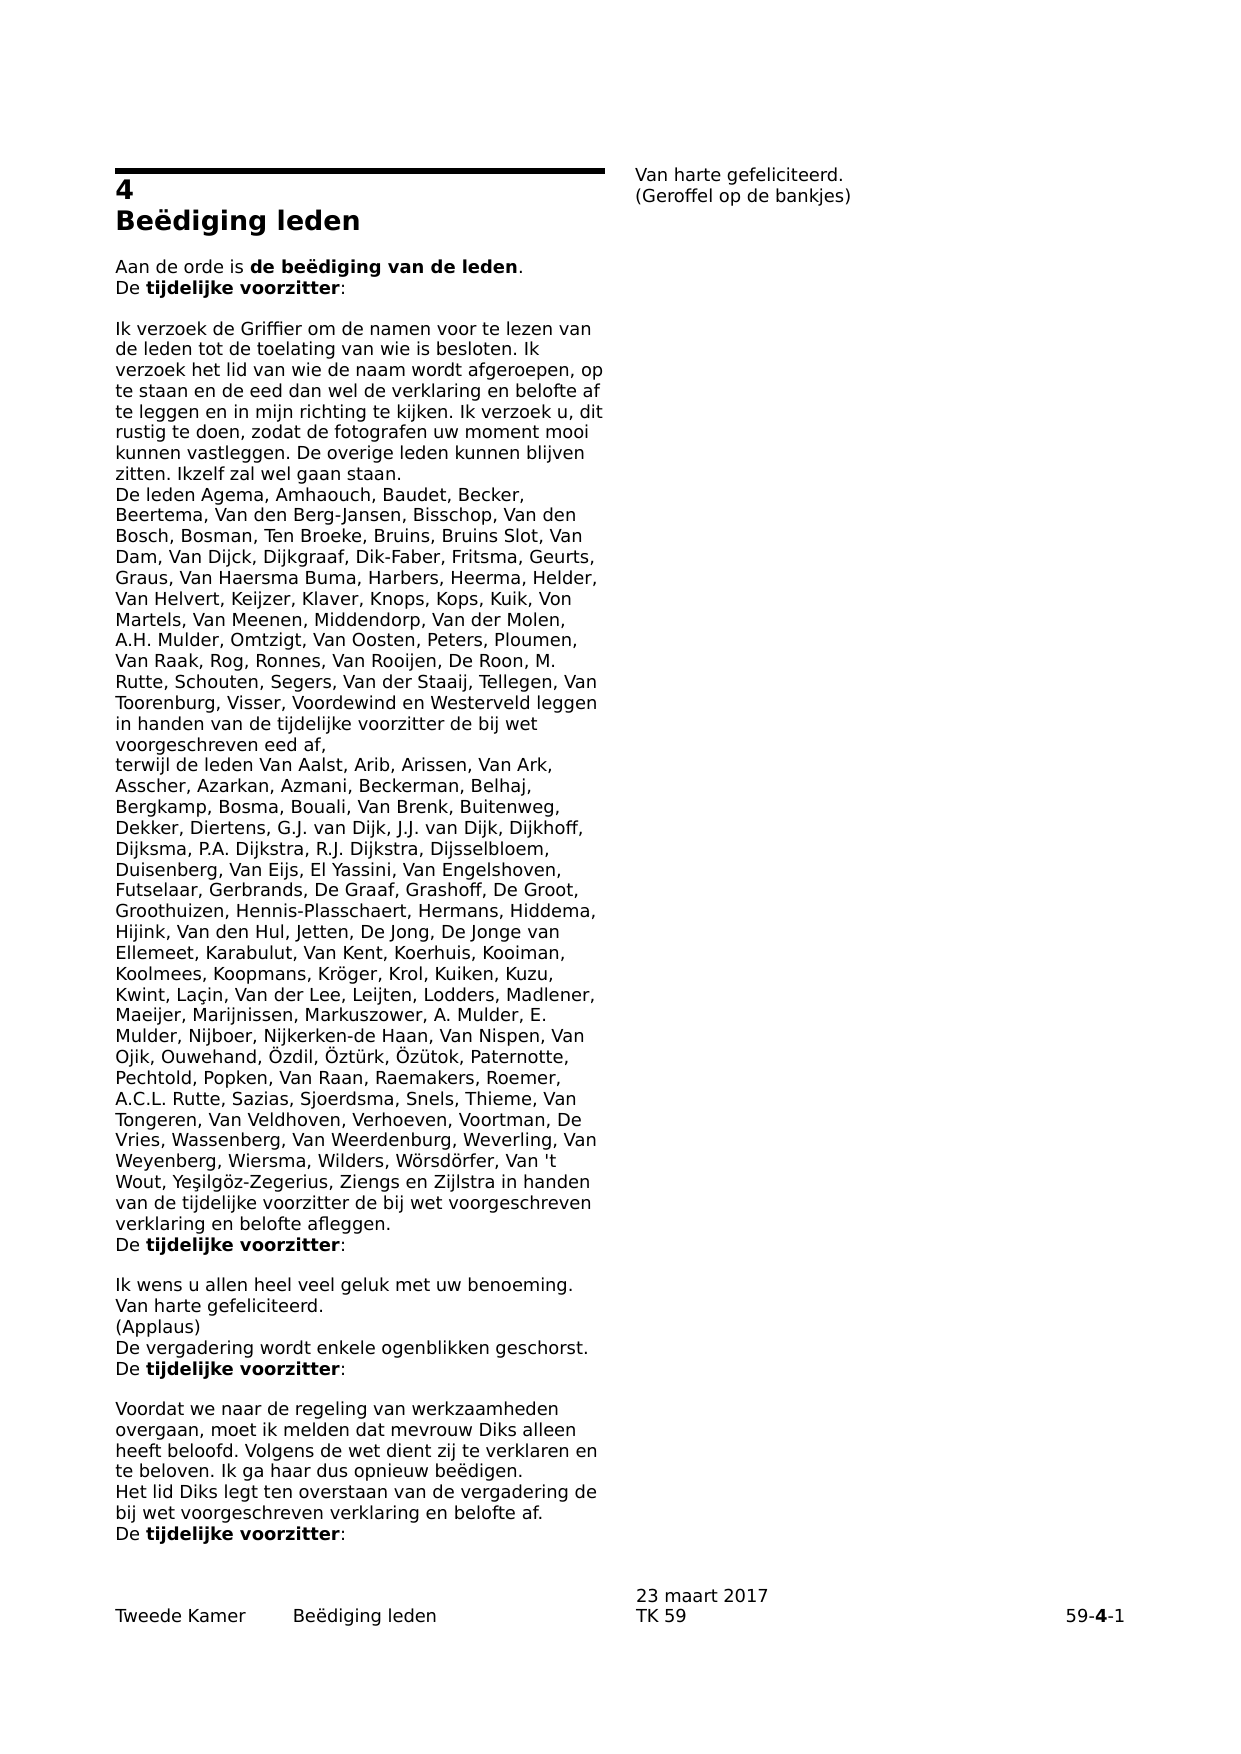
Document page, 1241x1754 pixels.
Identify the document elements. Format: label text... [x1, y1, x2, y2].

text Het lid Diks legt ten overstaan van de vergadering de bij wet voorgeschreven verklaring en belofte af. [115, 1482, 605, 1524]
text (Geroffel op de bankjes) [635, 186, 1125, 207]
text De leden Agema, Amhaouch, Baudet, Becker, Beertema, Van den Berg-Jansen, Bisschop, Van den Bosch, Bosman, Ten Broeke, Bruins, Bruins Slot, Van Dam, Van Dijck, Dijkgraaf, Dik-Faber, Fritsma, Geurts, Graus, Van Haersma Buma, Harbers, Heerma, Helder, Van Helvert, Keijzer, Klaver, Knops, Kops, Kuik, Von Martels, Van Meenen, Middendorp, Van der Molen, A.H. Mulder, Omtzigt, Van Oosten, Peters, Ploumen, Van Raak, Rog, Ronnes, Van Rooijen, De Roon, M. Rutte, Schouten, Segers, Van der Staaij, Tellegen, Van Toorenburg, Visser, Voordewind en Westerveld leggen in handen van de tijdelijke voorzitter de bij wet voorgeschreven eed af, [115, 484, 605, 755]
text Voordat we naar de regeling van werkzaamheden overgaan, moet ik melden dat mevrouw Diks alleen heeft beloofd. Volgens de wet dient zij te verklaren en te beloven. Ik ga haar dus opnieuw beëdigen. [115, 1399, 605, 1482]
text Ik verzoek de Griffier om de namen voor te lezen van de leden tot de toelating van wie is besloten. Ik verzoek het lid van wie de naam wordt afgeroepen, op te staan en de eed dan wel de verklaring en belofte af te leggen en in mijn richting te kijken. Ik verzoek u, dit rustig te doen, zodat de fotografen uw moment mooi kunnen vastleggen. De overige leden kunnen blijven zitten. Ikzelf zal wel gaan staan. [115, 318, 605, 484]
text De tijdelijke voorzitter: [115, 1358, 605, 1379]
text Ik wens u allen heel veel geluk met uw benoeming. Van harte gefeliciteerd. [115, 1275, 605, 1317]
text Van harte gefeliciteerd. [635, 165, 1125, 186]
text De tijdelijke voorzitter: [115, 1234, 605, 1255]
text Aan de orde is de beëdiging van de leden. [115, 257, 605, 278]
title 4 Beëdiging leden [115, 174, 605, 237]
text De tijdelijke voorzitter: [115, 278, 605, 298]
text De tijdelijke voorzitter: [115, 1524, 605, 1544]
text terwijl de leden Van Aalst, Arib, Arissen, Van Ark, Asscher, Azarkan, Azmani, Beckerman, Belhaj, Bergkamp, Bosma, Bouali, Van Brenk, Buitenweg, Dekker, Diertens, G.J. van Dijk, J.J. van Dijk, Dijkhoff, Dijksma, P.A. Dijkstra, R.J. Dijkstra, Dijsselbloem, Duisenberg, Van Eijs, El Yassini, Van Engelshoven, Futselaar, Gerbrands, De Graaf, Grashoff, De Groot, Groothuizen, Hennis-Plasschaert, Hermans, Hiddema, Hijink, Van den Hul, Jetten, De Jong, De Jonge van Ellemeet, Karabulut, Van Kent, Koerhuis, Kooiman, Koolmees, Koopmans, Kröger, Krol, Kuiken, Kuzu, Kwint, Laçin, Van der Lee, Leijten, Lodders, Madlener, Maeijer, Marijnissen, Markuszower, A. Mulder, E. Mulder, Nijboer, Nijkerken-de Haan, Van Nispen, Van Ojik, Ouwehand, Özdil, Öztürk, Özütok, Paternotte, Pechtold, Popken, Van Raan, Raemakers, Roemer, A.C.L. Rutte, Sazias, Sjoerdsma, Snels, Thieme, Van Tongeren, Van Veldhoven, Verhoeven, Voortman, De Vries, Wassenberg, Van Weerdenburg, Weverling, Van Weyenberg, Wiersma, Wilders, Wörsdörfer, Van 't Wout, Yeşilgöz-Zegerius, Ziengs en Zijlstra in handen van de tijdelijke voorzitter de bij wet voorgeschreven verklaring en belofte afleggen. [115, 755, 605, 1234]
text De vergadering wordt enkele ogenblikken geschorst. [115, 1337, 605, 1358]
text (Applaus) [115, 1317, 605, 1337]
